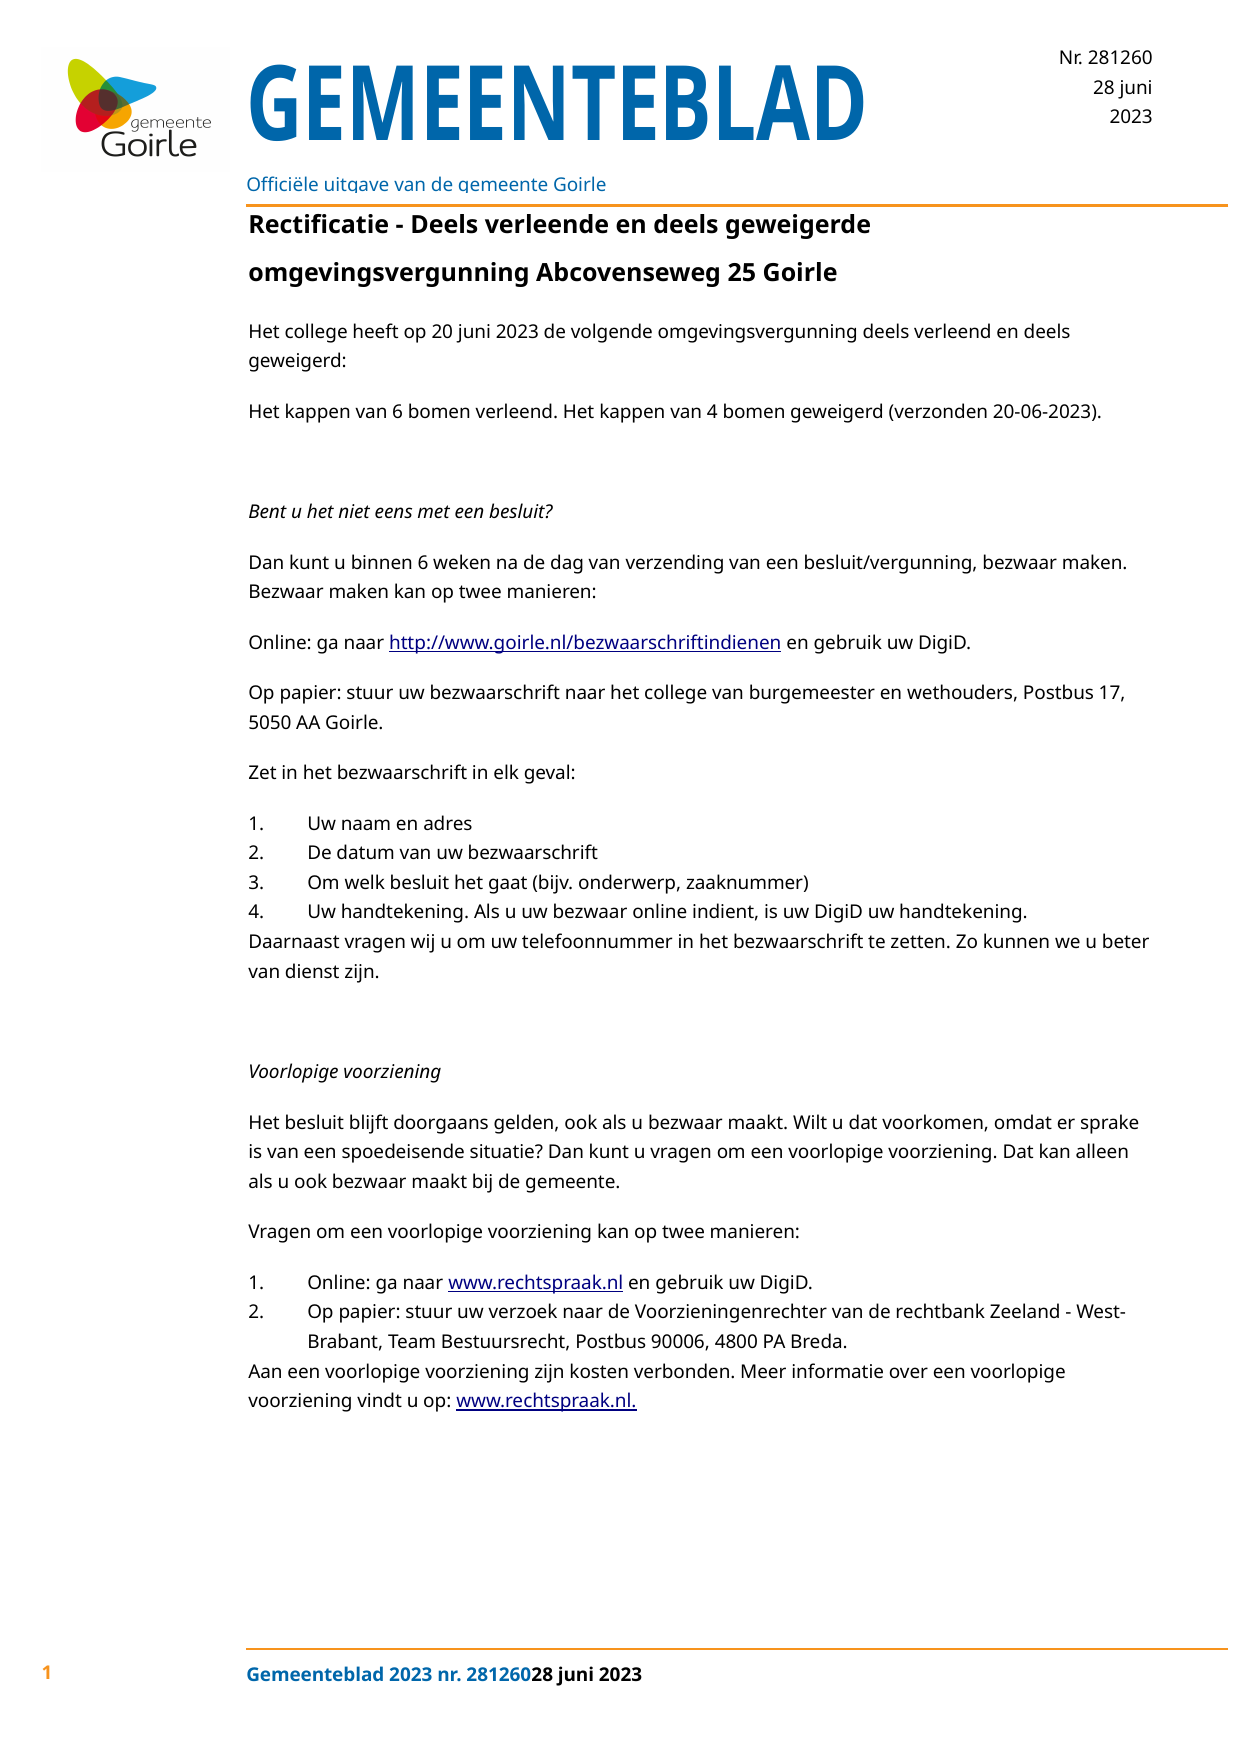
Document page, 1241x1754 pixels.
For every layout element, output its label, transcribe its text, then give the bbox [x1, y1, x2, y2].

text Voorlopige voorziening [248, 1059, 1152, 1084]
text Dan kunt u binnen 6 weken na de dag van verzending van een besluit/vergunning, bezwaar maken. Bezwaar maken kan op twee manieren: [248, 549, 1152, 604]
text Het kappen van 6 bomen verleend. Het kappen van 4 bomen geweigerd (verzonden 20-06-2023). [248, 398, 1152, 424]
list Online: ga naar www.rechtspraak.nl en gebruik uw DigiD. [248, 1269, 1152, 1295]
list De datum van uw bezwaarschrift [248, 839, 1152, 865]
list Om welk besluit het gaat (bijv. onderwerp, zaaknummer) [248, 869, 1152, 895]
text Bent u het niet eens met een besluit? [248, 499, 1152, 524]
text Online: ga naar http://www.goirle.nl/bezwaarschriftindienen en gebruik uw DigiD. [248, 629, 1152, 655]
text Het besluit blijft doorgaans gelden, ook als u bezwaar maakt. Wilt u dat voorkomen, omdat er sprake is van een spoedeisende situatie? Dan kunt u vragen om een voorlopige voorziening. Dat kan alleen als u ook bezwaar maakt bij de gemeente. [248, 1109, 1152, 1194]
list Uw naam en adres [248, 810, 1152, 836]
list Uw handtekening. Als u uw bezwaar online indient, is uw DigiD uw handtekening. [248, 899, 1152, 924]
text Op papier: stuur uw bezwaarschrift naar het college van burgemeester en wethouders, Postbus 17, 5050 AA Goirle. [248, 679, 1152, 735]
text Het college heeft op 20 juni 2023 de volgende omgevingsvergunning deels verleend en deels geweigerd: [248, 318, 1152, 373]
picture [41, 47, 231, 172]
text Aan een voorlopige voorziening zijn kosten verbonden. Meer informatie over een voorlopige voorziening vindt u op: www.rechtspraak.nl. [248, 1358, 1152, 1413]
text Zet in het bezwaarschrift in elk geval: [248, 759, 1152, 785]
text Daarnaast vragen wij u om uw telefoonnummer in het bezwaarschrift te zetten. Zo kunnen we u beter van dienst zijn. [248, 928, 1152, 984]
text Vragen om een voorlopige voorziening kan op twee manieren: [248, 1219, 1152, 1244]
list Op papier: stuur uw verzoek naar de Voorzieningenrechter van de rechtbank Zeeland - West-Brabant, Team Bestuursrecht, Postbus 90006, 4800 PA Breda. [248, 1299, 1152, 1354]
text Rectificatie - Deels verleende en deels geweigerde omgevingsvergunning Abcovenseweg 25 Goirle [248, 207, 1152, 288]
